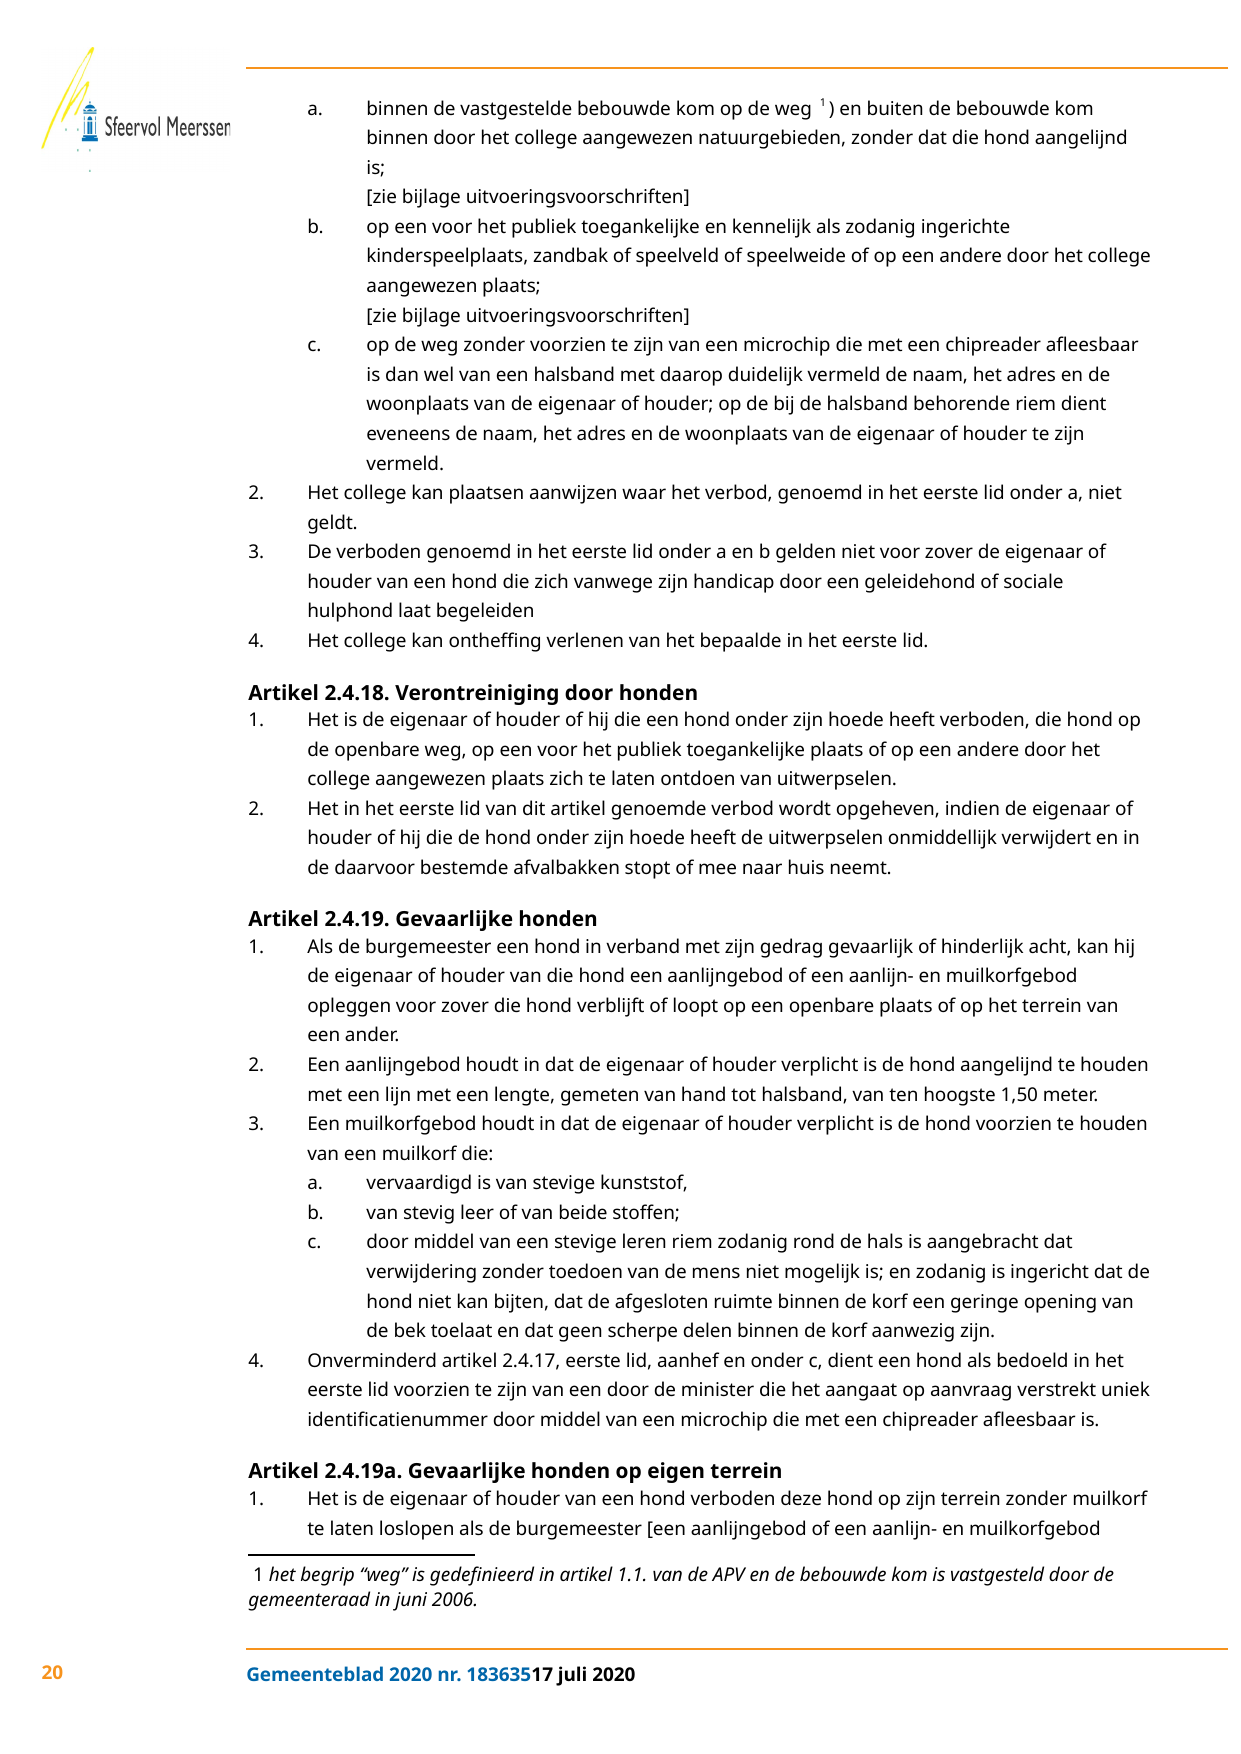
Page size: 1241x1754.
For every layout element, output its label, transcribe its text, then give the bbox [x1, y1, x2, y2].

list De verboden genoemd in het eerste lid onder a en b gelden niet voor zover de eigenaar of houder van een hond die zich vanwege zijn handicap door een geleidehond of sociale hulphond laat begeleiden [248, 538, 1152, 623]
list het begrip “weg” is gedefinieerd in artikel 1.1. van de APV en de bebouwde kom is vastgesteld door de gemeenteraad in juni 2006. [248, 1561, 1152, 1612]
list Het in het eerste lid van dit artikel genoemde verbod wordt opgeheven, indien de eigenaar of houder of hij die de hond onder zijn hoede heeft de uitwerpselen onmiddellijk verwijdert en in de daarvoor bestemde afvalbakken stopt of mee naar huis neemt. [248, 795, 1152, 880]
list op een voor het publiek toegankelijke en kennelijk als zodanig ingerichte kinderspeelplaats, zandbak of speelveld of speelweide of op een andere door het college aangewezen plaats; [307, 213, 1152, 298]
list Het college kan ontheffing verlenen van het bepaalde in het eerste lid. [248, 627, 1152, 653]
list Een muilkorfgebod houdt in dat de eigenaar of houder verplicht is de hond voorzien te houden van een muilkorf die: [248, 1110, 1152, 1166]
text Artikel 2.4.19. Gevaarlijke honden [248, 904, 1152, 933]
list Het college kan plaatsen aanwijzen waar het verbod, genoemd in het eerste lid onder a, niet geldt. [248, 479, 1152, 535]
list Onverminderd artikel 2.4.17, eerste lid, aanhef en onder c, dient een hond als bedoeld in het eerste lid voorzien te zijn van een door de minister die het aangaat op aanvraag verstrekt uniek identificatienummer door middel van een microchip die met een chipreader afleesbaar is. [248, 1347, 1152, 1432]
list van stevig leer of van beide stoffen; [307, 1199, 1152, 1225]
list binnen de vastgestelde bebouwde kom op de weg ) en buiten de bebouwde kom binnen door het college aangewezen natuurgebieden, zonder dat die hond aangelijnd is; [307, 95, 1152, 180]
list Het is de eigenaar of houder van een hond verboden deze hond op zijn terrein zonder muilkorf te laten loslopen als de burgemeester [een aanlijngebod of een aanlijn- en muilkorfgebod [248, 1485, 1152, 1540]
list Een aanlijngebod houdt in dat de eigenaar of houder verplicht is de hond aangelijnd te houden met een lijn met een lengte, gemeten van hand tot halsband, van ten hoogste 1,50 meter. [248, 1051, 1152, 1107]
text Artikel 2.4.18. Verontreiniging door honden [248, 678, 1152, 706]
picture [41, 47, 231, 172]
list op de weg zonder voorzien te zijn van een microchip die met een chipreader afleesbaar is dan wel van een halsband met daarop duidelijk vermeld de naam, het adres en de woonplaats van de eigenaar of houder; op de bij de halsband behorende riem dient eveneens de naam, het adres en de woonplaats van de eigenaar of houder te zijn vermeld. [307, 331, 1152, 476]
list Als de burgemeester een hond in verband met zijn gedrag gevaarlijk of hinderlijk acht, kan hij de eigenaar of houder van die hond een aanlijngebod of een aanlijn- en muilkorfgebod opleggen voor zover die hond verblijft of loopt op een openbare plaats of op het terrein van een ander. [248, 933, 1152, 1047]
list door middel van een stevige leren riem zodanig rond de hals is aangebracht dat verwijdering zonder toedoen van de mens niet mogelijk is; en zodanig is ingericht dat de hond niet kan bijten, dat de afgesloten ruimte binnen de korf een geringe opening van de bek toelaat en dat geen scherpe delen binnen de korf aanwezig zijn. [307, 1229, 1152, 1343]
list Het is de eigenaar of houder of hij die een hond onder zijn hoede heeft verboden, die hond op de openbare weg, op een voor het publiek toegankelijke plaats of op een andere door het college aangewezen plaats zich te laten ontdoen van uitwerpselen. [248, 706, 1152, 791]
list [zie bijlage uitvoeringsvoorschriften] [307, 302, 1152, 328]
list [zie bijlage uitvoeringsvoorschriften] [307, 183, 1152, 209]
text Artikel 2.4.19a. Gevaarlijke honden op eigen terrein [248, 1457, 1152, 1485]
list vervaardigd is van stevige kunststof, [307, 1169, 1152, 1195]
